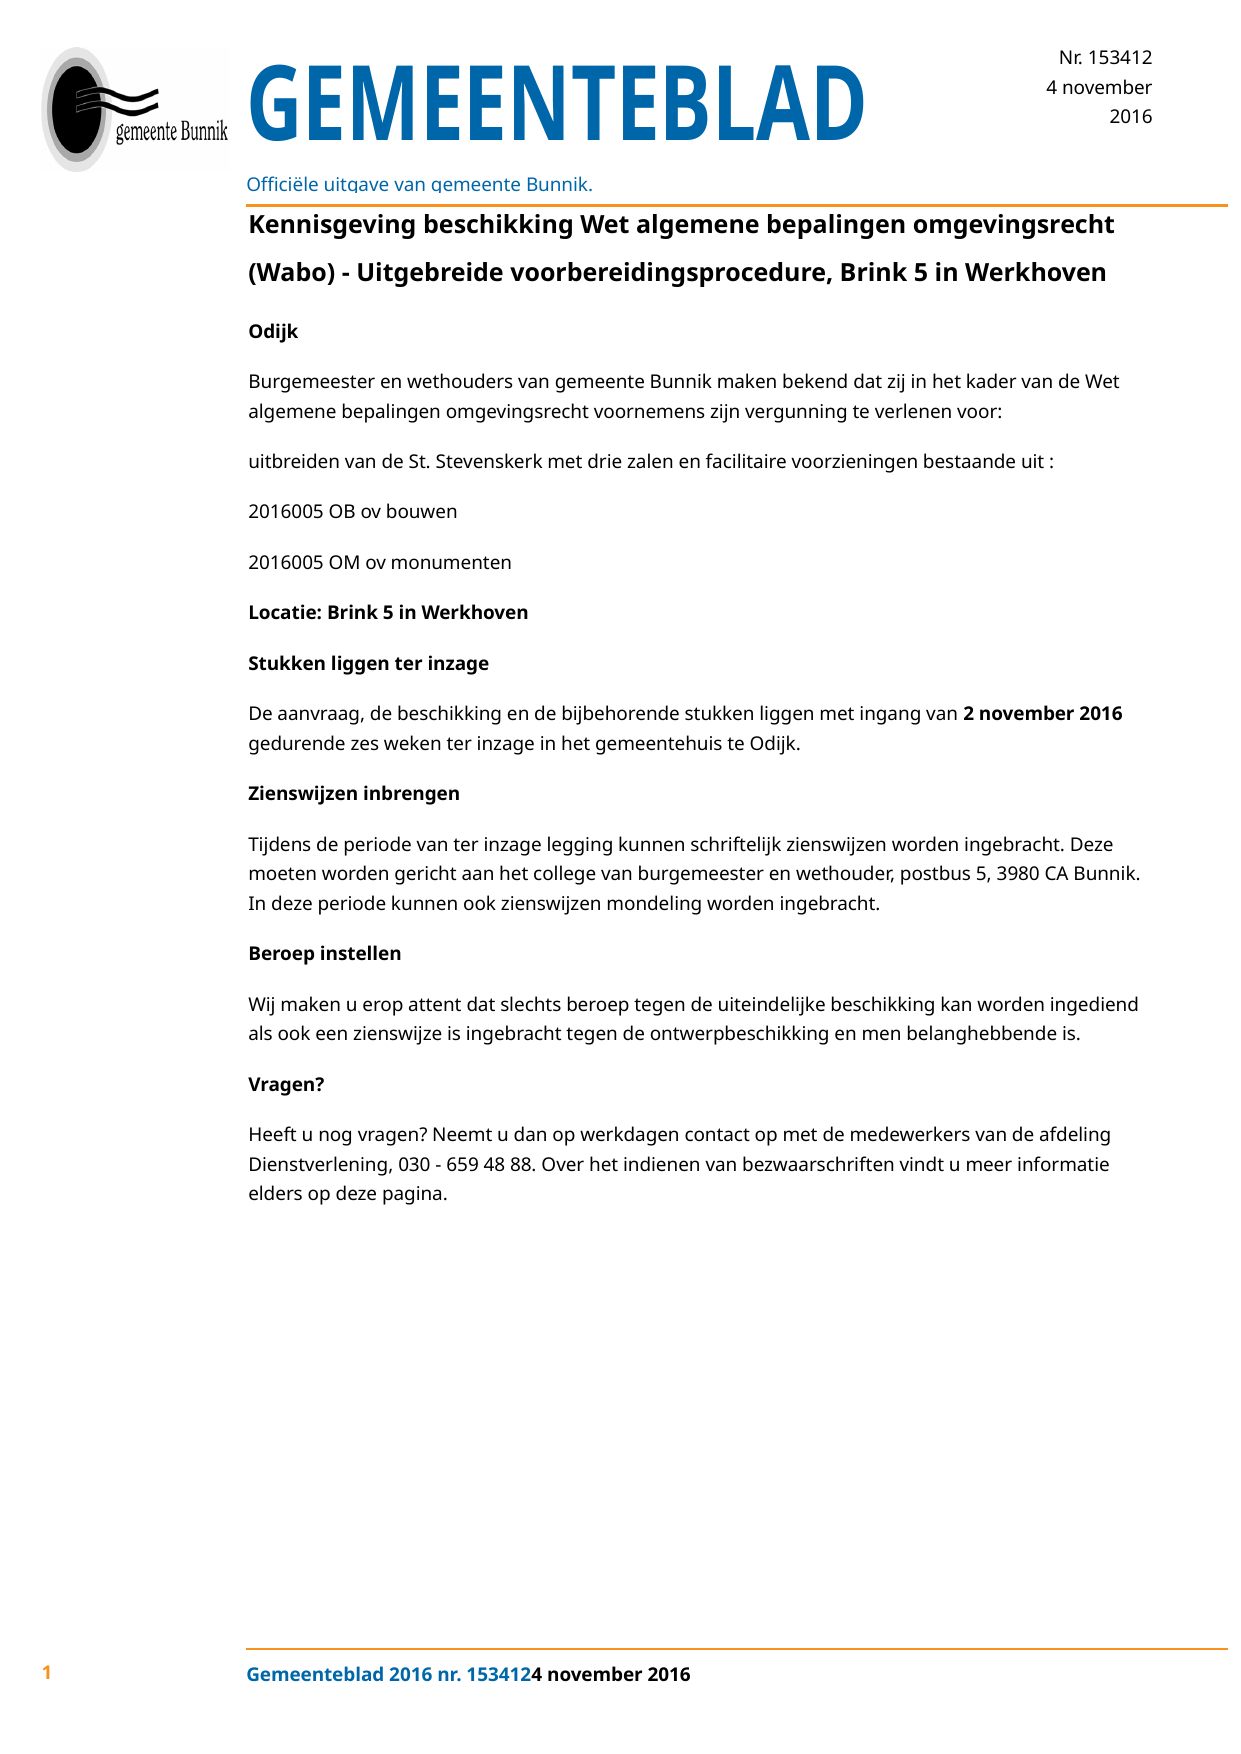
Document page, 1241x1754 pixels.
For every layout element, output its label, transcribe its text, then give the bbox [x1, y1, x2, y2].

text Tijdens de periode van ter inzage legging kunnen schriftelijk zienswijzen worden ingebracht. Deze moeten worden gericht aan het college van burgemeester en wethouder, postbus 5, 3980 CA Bunnik. In deze periode kunnen ook zienswijzen mondeling worden ingebracht. [248, 831, 1152, 916]
text uitbreiden van de St. Stevenskerk met drie zalen en facilitaire voorzieningen bestaande uit : [248, 448, 1152, 474]
picture [41, 47, 231, 172]
text Wij maken u erop attent dat slechts beroep tegen de uiteindelijke beschikking kan worden ingediend als ook een zienswijze is ingebracht tegen de ontwerpbeschikking en men belanghebbende is. [248, 991, 1152, 1046]
text 2016005 OM ov monumenten [248, 549, 1152, 575]
text Odijk [248, 318, 1152, 344]
text Vragen? [248, 1071, 1152, 1097]
text De aanvraag, de beschikking en de bijbehorende stukken liggen met ingang van 2 november 2016 gedurende zes weken ter inzage in het gemeentehuis te Odijk. [248, 700, 1152, 756]
text Stukken liggen ter inzage [248, 650, 1152, 676]
text Heeft u nog vragen? Neemt u dan op werkdagen contact op met de medewerkers van de afdeling Dienstverlening, 030 - 659 48 88. Over het indienen van bezwaarschriften vindt u meer informatie elders op deze pagina. [248, 1121, 1152, 1206]
text Beroep instellen [248, 940, 1152, 966]
text Kennisgeving beschikking Wet algemene bepalingen omgevingsrecht (Wabo) - Uitgebreide voorbereidingsprocedure, Brink 5 in Werkhoven [248, 207, 1152, 288]
text Locatie: Brink 5 in Werkhoven [248, 599, 1152, 625]
text 2016005 OB ov bouwen [248, 499, 1152, 524]
text Zienswijzen inbrengen [248, 780, 1152, 806]
text Burgemeester en wethouders van gemeente Bunnik maken bekend dat zij in het kader van de Wet algemene bepalingen omgevingsrecht voornemens zijn vergunning te verlenen voor: [248, 368, 1152, 424]
